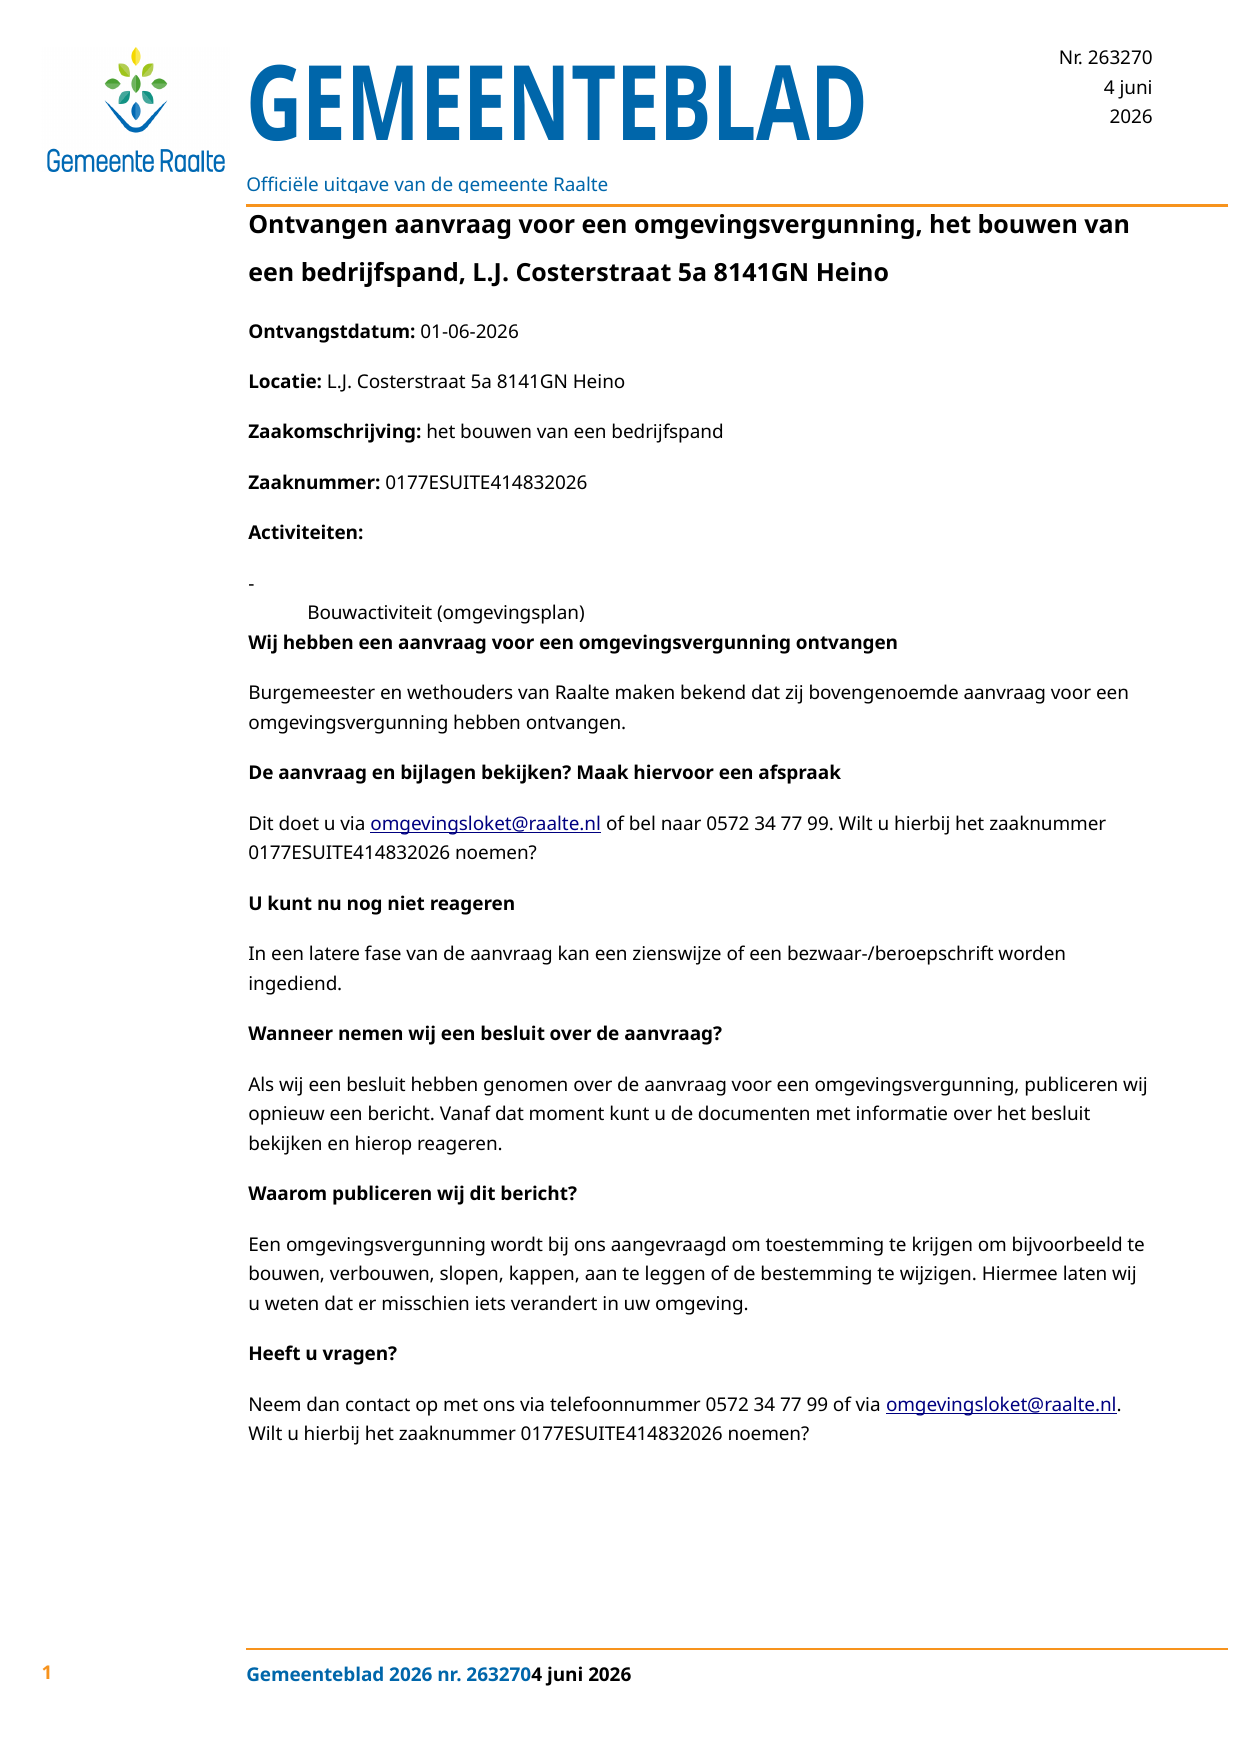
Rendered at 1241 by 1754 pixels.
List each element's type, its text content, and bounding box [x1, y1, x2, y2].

text Burgemeester en wethouders van Raalte maken bekend dat zij bovengenoemde aanvraag voor een omgevingsvergunning hebben ontvangen. [248, 679, 1152, 735]
text Ontvangstdatum: 01-06-2026 [248, 318, 1152, 344]
text Dit doet u via omgevingsloket@raalte.nl of bel naar 0572 34 77 99. Wilt u hierbij het zaaknummer 0177ESUITE414832026 noemen? [248, 810, 1152, 865]
text Wij hebben een aanvraag voor een omgevingsvergunning ontvangen [248, 629, 1152, 655]
text Een omgevingsvergunning wordt bij ons aangevraagd om toestemming te krijgen om bijvoorbeeld te bouwen, verbouwen, slopen, kappen, aan te leggen of de bestemming te wijzigen. Hiermee laten wij u weten dat er misschien iets verandert in uw omgeving. [248, 1231, 1152, 1316]
text Waarom publiceren wij dit bericht? [248, 1180, 1152, 1206]
text U kunt nu nog niet reageren [248, 890, 1152, 916]
picture [41, 47, 231, 172]
text De aanvraag en bijlagen bekijken? Maak hiervoor een afspraak [248, 759, 1152, 785]
text In een latere fase van de aanvraag kan een zienswijze of een bezwaar-/beroepschrift worden ingediend. [248, 940, 1152, 996]
text Activiteiten: [248, 519, 1152, 545]
text Ontvangen aanvraag voor een omgevingsvergunning, het bouwen van een bedrijfspand, L.J. Costerstraat 5a 8141GN Heino [248, 207, 1152, 288]
text Zaaknummer: 0177ESUITE414832026 [248, 469, 1152, 495]
text Neem dan contact op met ons via telefoonnummer 0572 34 77 99 of via omgevingsloket@raalte.nl. Wilt u hierbij het zaaknummer 0177ESUITE414832026 noemen? [248, 1391, 1152, 1446]
text Als wij een besluit hebben genomen over de aanvraag voor een omgevingsvergunning, publiceren wij opnieuw een bericht. Vanaf dat moment kunt u de documenten met informatie over het besluit bekijken en hierop reageren. [248, 1071, 1152, 1156]
list Bouwactiviteit (omgevingsplan) [248, 599, 1152, 625]
text Heeft u vragen? [248, 1340, 1152, 1366]
text Locatie: L.J. Costerstraat 5a 8141GN Heino [248, 368, 1152, 394]
text Wanneer nemen wij een besluit over de aanvraag? [248, 1020, 1152, 1046]
text Zaakomschrijving: het bouwen van een bedrijfspand [248, 419, 1152, 444]
